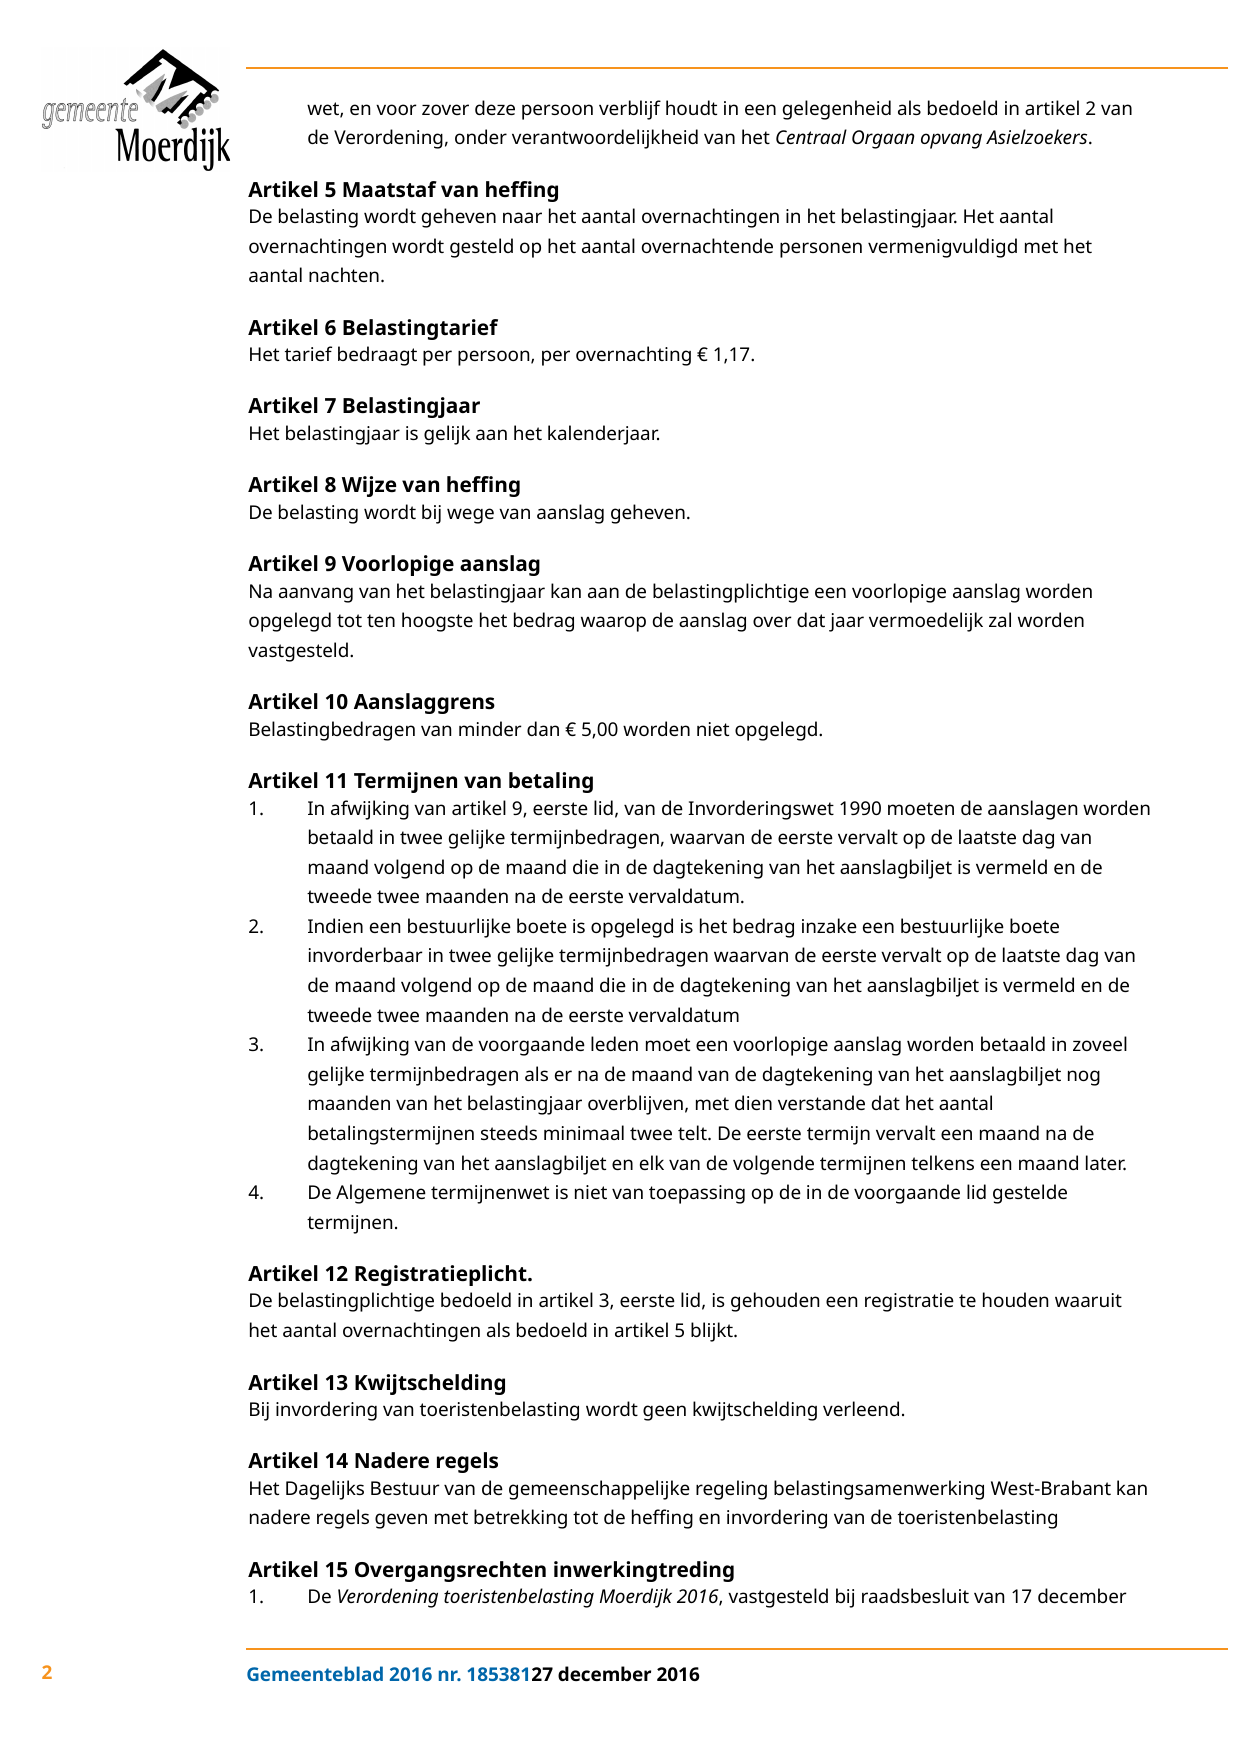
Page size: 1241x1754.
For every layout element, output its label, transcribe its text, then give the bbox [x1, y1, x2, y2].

list In afwijking van de voorgaande leden moet een voorlopige aanslag worden betaald in zoveel gelijke termijnbedragen als er na de maand van de dagtekening van het aanslagbiljet nog maanden van het belastingjaar overblijven, met dien verstande dat het aantal betalingstermijnen steeds minimaal twee telt. De eerste termijn vervalt een maand na de dagtekening van het aanslagbiljet en elk van de volgende termijnen telkens een maand later. [248, 1031, 1152, 1175]
text Artikel 15 Overgangsrechten inwerkingtreding [248, 1555, 1152, 1583]
list De Algemene termijnenwet is niet van toepassing op de in de voorgaande lid gestelde termijnen. [248, 1179, 1152, 1234]
text Het tarief bedraagt per persoon, per overnachting € 1,17. [248, 341, 1152, 367]
text Artikel 11 Termijnen van betaling [248, 766, 1152, 795]
text Artikel 9 Voorlopige aanslag [248, 549, 1152, 578]
list De Verordening toeristenbelasting Moerdijk 2016, vastgesteld bij raadsbesluit van 17 december [248, 1583, 1152, 1609]
text De belastingplichtige bedoeld in artikel 3, eerste lid, is gehouden een registratie te houden waaruit het aantal overnachtingen als bedoeld in artikel 5 blijkt. [248, 1288, 1152, 1343]
text Artikel 6 Belastingtarief [248, 313, 1152, 341]
text Artikel 10 Aanslaggrens [248, 687, 1152, 716]
text Artikel 8 Wijze van heffing [248, 471, 1152, 499]
text Belastingbedragen van minder dan € 5,00 worden niet opgelegd. [248, 716, 1152, 742]
text Het Dagelijks Bestuur van de gemeenschappelijke regeling belastingsamenwerking West-Brabant kan nadere regels geven met betrekking tot de heffing en invordering van de toeristenbelasting [248, 1475, 1152, 1530]
text Artikel 5 Maatstaf van heffing [248, 175, 1152, 203]
text Artikel 14 Nadere regels [248, 1447, 1152, 1475]
picture [41, 47, 231, 172]
text De belasting wordt geheven naar het aantal overnachtingen in het belastingjaar. Het aantal overnachtingen wordt gesteld op het aantal overnachtende personen vermenigvuldigd met het aantal nachten. [248, 203, 1152, 288]
text Het belastingjaar is gelijk aan het kalenderjaar. [248, 420, 1152, 446]
text Artikel 13 Kwijtschelding [248, 1368, 1152, 1396]
text Na aanvang van het belastingjaar kan aan de belastingplichtige een voorlopige aanslag worden opgelegd tot ten hoogste het bedrag waarop de aanslag over dat jaar vermoedelijk zal worden vastgesteld. [248, 578, 1152, 663]
text De belasting wordt bij wege van aanslag geheven. [248, 499, 1152, 525]
list Indien een bestuurlijke boete is opgelegd is het bedrag inzake een bestuurlijke boete invorderbaar in twee gelijke termijnbedragen waarvan de eerste vervalt op de laatste dag van de maand volgend op de maand die in de dagtekening van het aanslagbiljet is vermeld en de tweede twee maanden na de eerste vervaldatum [248, 913, 1152, 1027]
text Artikel 7 Belastingjaar [248, 392, 1152, 420]
list wet, en voor zover deze persoon verblijf houdt in een gelegenheid als bedoeld in artikel 2 van de Verordening, onder verantwoordelijkheid van het Centraal Orgaan opvang Asielzoekers. [248, 95, 1152, 150]
list In afwijking van artikel 9, eerste lid, van de Invorderingswet 1990 moeten de aanslagen worden betaald in twee gelijke termijnbedragen, waarvan de eerste vervalt op de laatste dag van maand volgend op de maand die in de dagtekening van het aanslagbiljet is vermeld en de tweede twee maanden na de eerste vervaldatum. [248, 795, 1152, 909]
text Artikel 12 Registratieplicht. [248, 1259, 1152, 1288]
text Bij invordering van toeristenbelasting wordt geen kwijtschelding verleend. [248, 1396, 1152, 1422]
